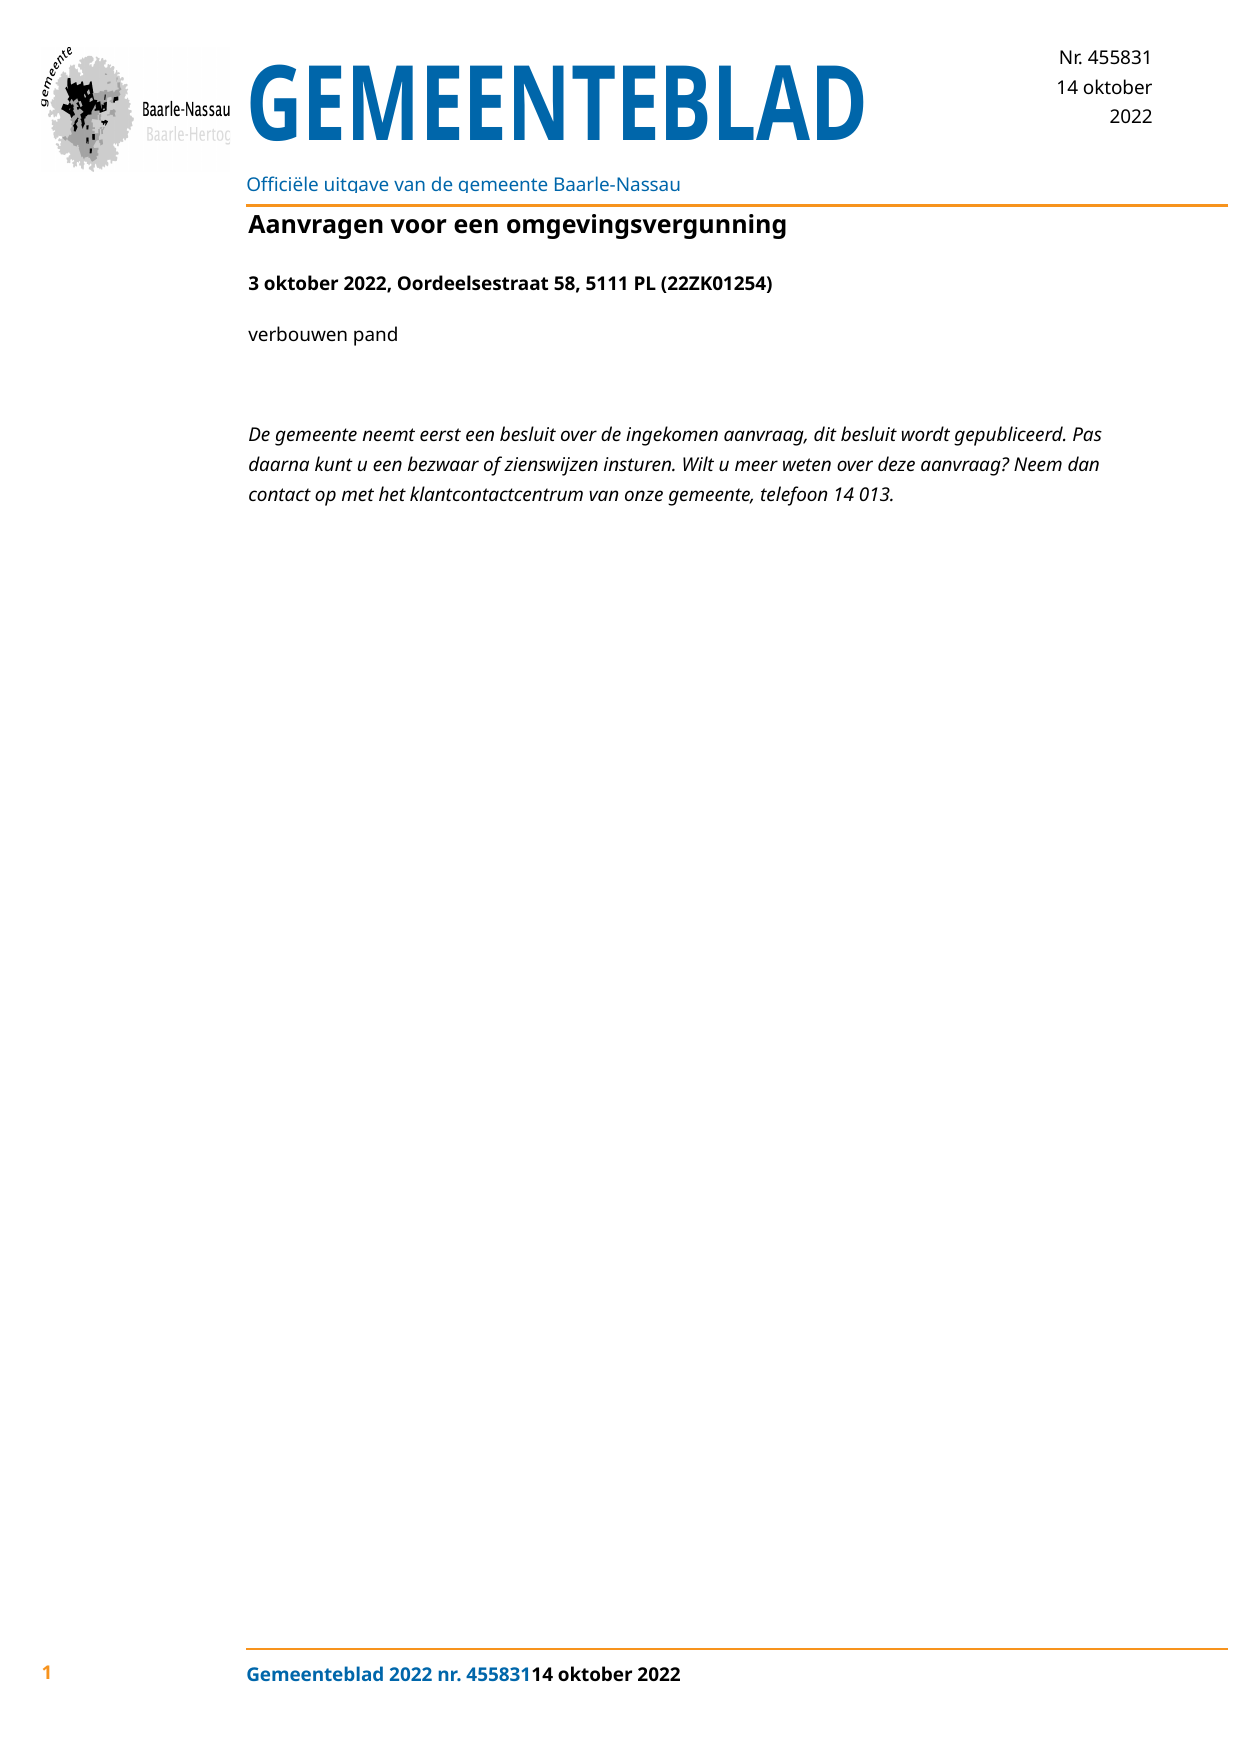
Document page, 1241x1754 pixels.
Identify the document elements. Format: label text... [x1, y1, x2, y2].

picture [41, 47, 231, 172]
text 3 oktober 2022, Oordeelsestraat 58, 5111 PL (22ZK01254) [248, 270, 1152, 296]
text Aanvragen voor een omgevingsvergunning [248, 207, 1152, 241]
text verbouwen pand [248, 321, 1152, 346]
text De gemeente neemt eerst een besluit over de ingekomen aanvraag, dit besluit wordt gepubliceerd. Pas daarna kunt u een bezwaar of zienswijzen insturen. Wilt u meer weten over deze aanvraag? Neem dan contact op met het klantcontactcentrum van onze gemeente, telefoon 14 013. [248, 422, 1152, 506]
